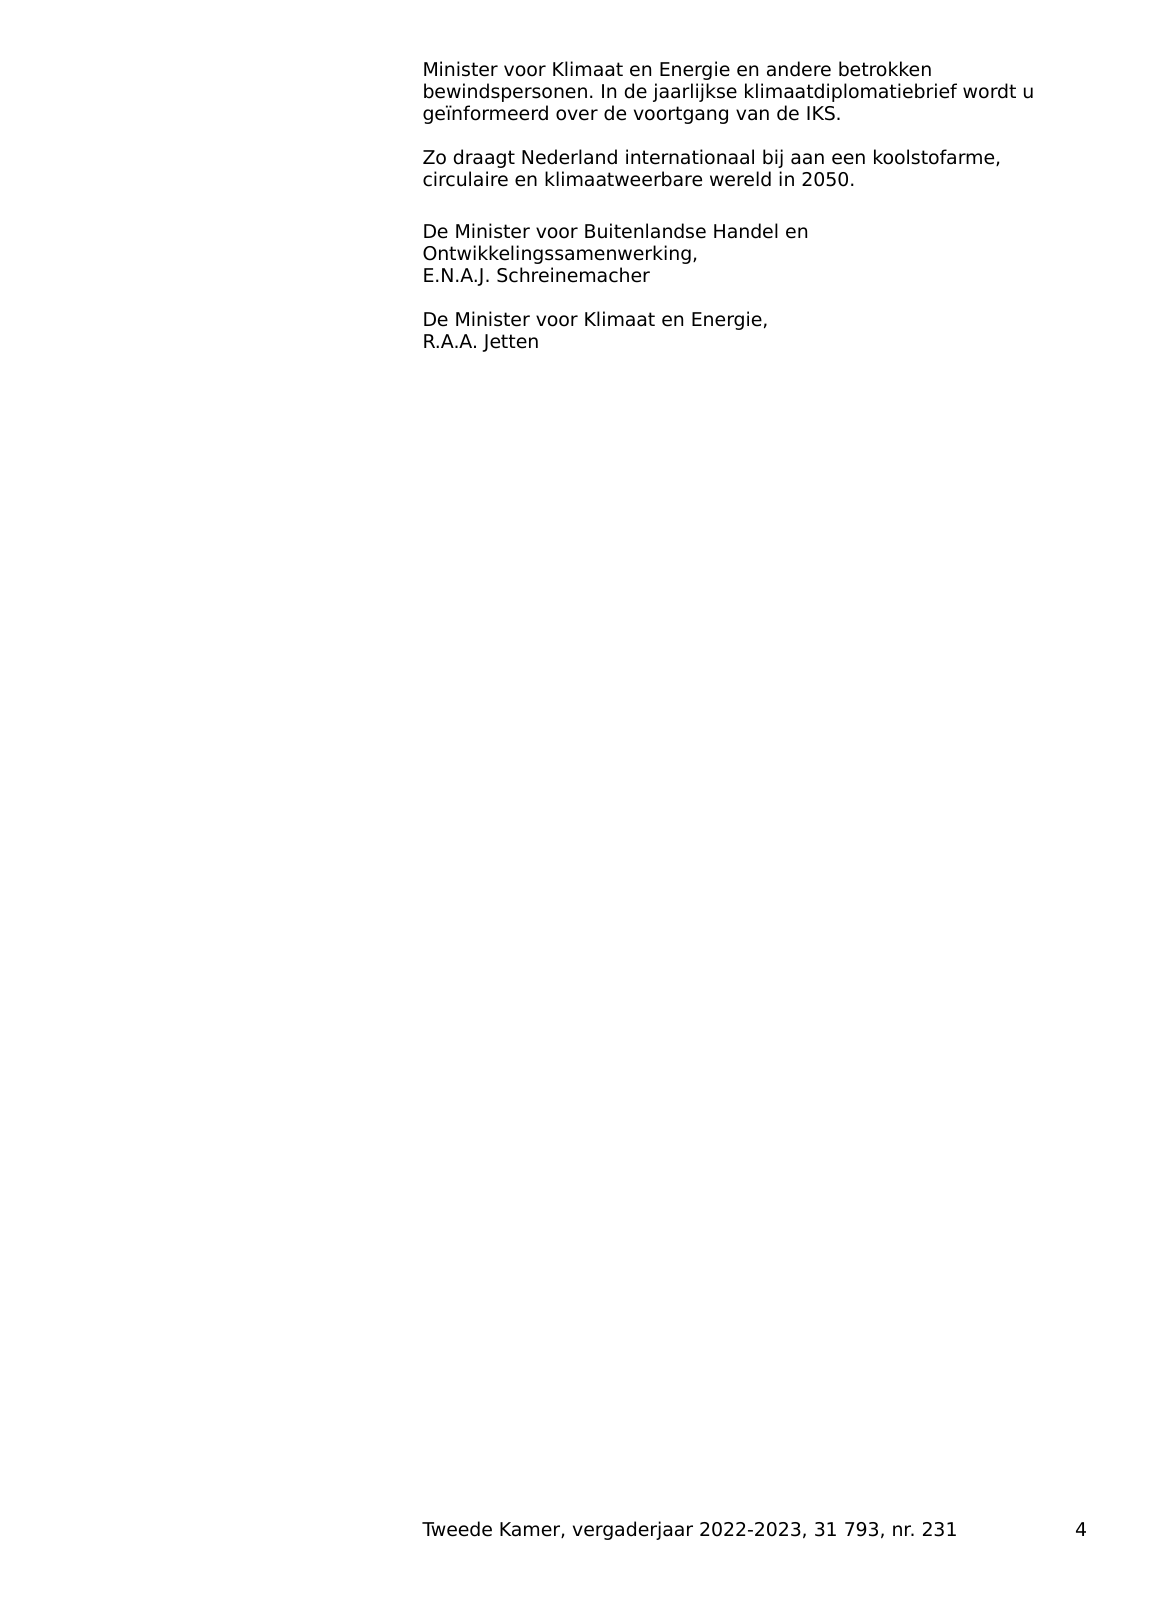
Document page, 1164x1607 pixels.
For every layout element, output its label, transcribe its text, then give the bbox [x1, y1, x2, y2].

text Zo draagt Nederland internationaal bij aan een koolstofarme, circulaire en klimaatweerbare wereld in 2050. [422, 147, 1087, 191]
text De Minister voor Klimaat en Energie, R.A.A. Jetten [422, 309, 1087, 353]
text Minister voor Klimaat en Energie en andere betrokken bewindspersonen. In de jaarlijkse klimaatdiplomatiebrief wordt u geïnformeerd over de voortgang van de IKS. [422, 59, 1087, 125]
text De Minister voor Buitenlandse Handel en Ontwikkelingssamenwerking, E.N.A.J. Schreinemacher [422, 221, 1087, 287]
